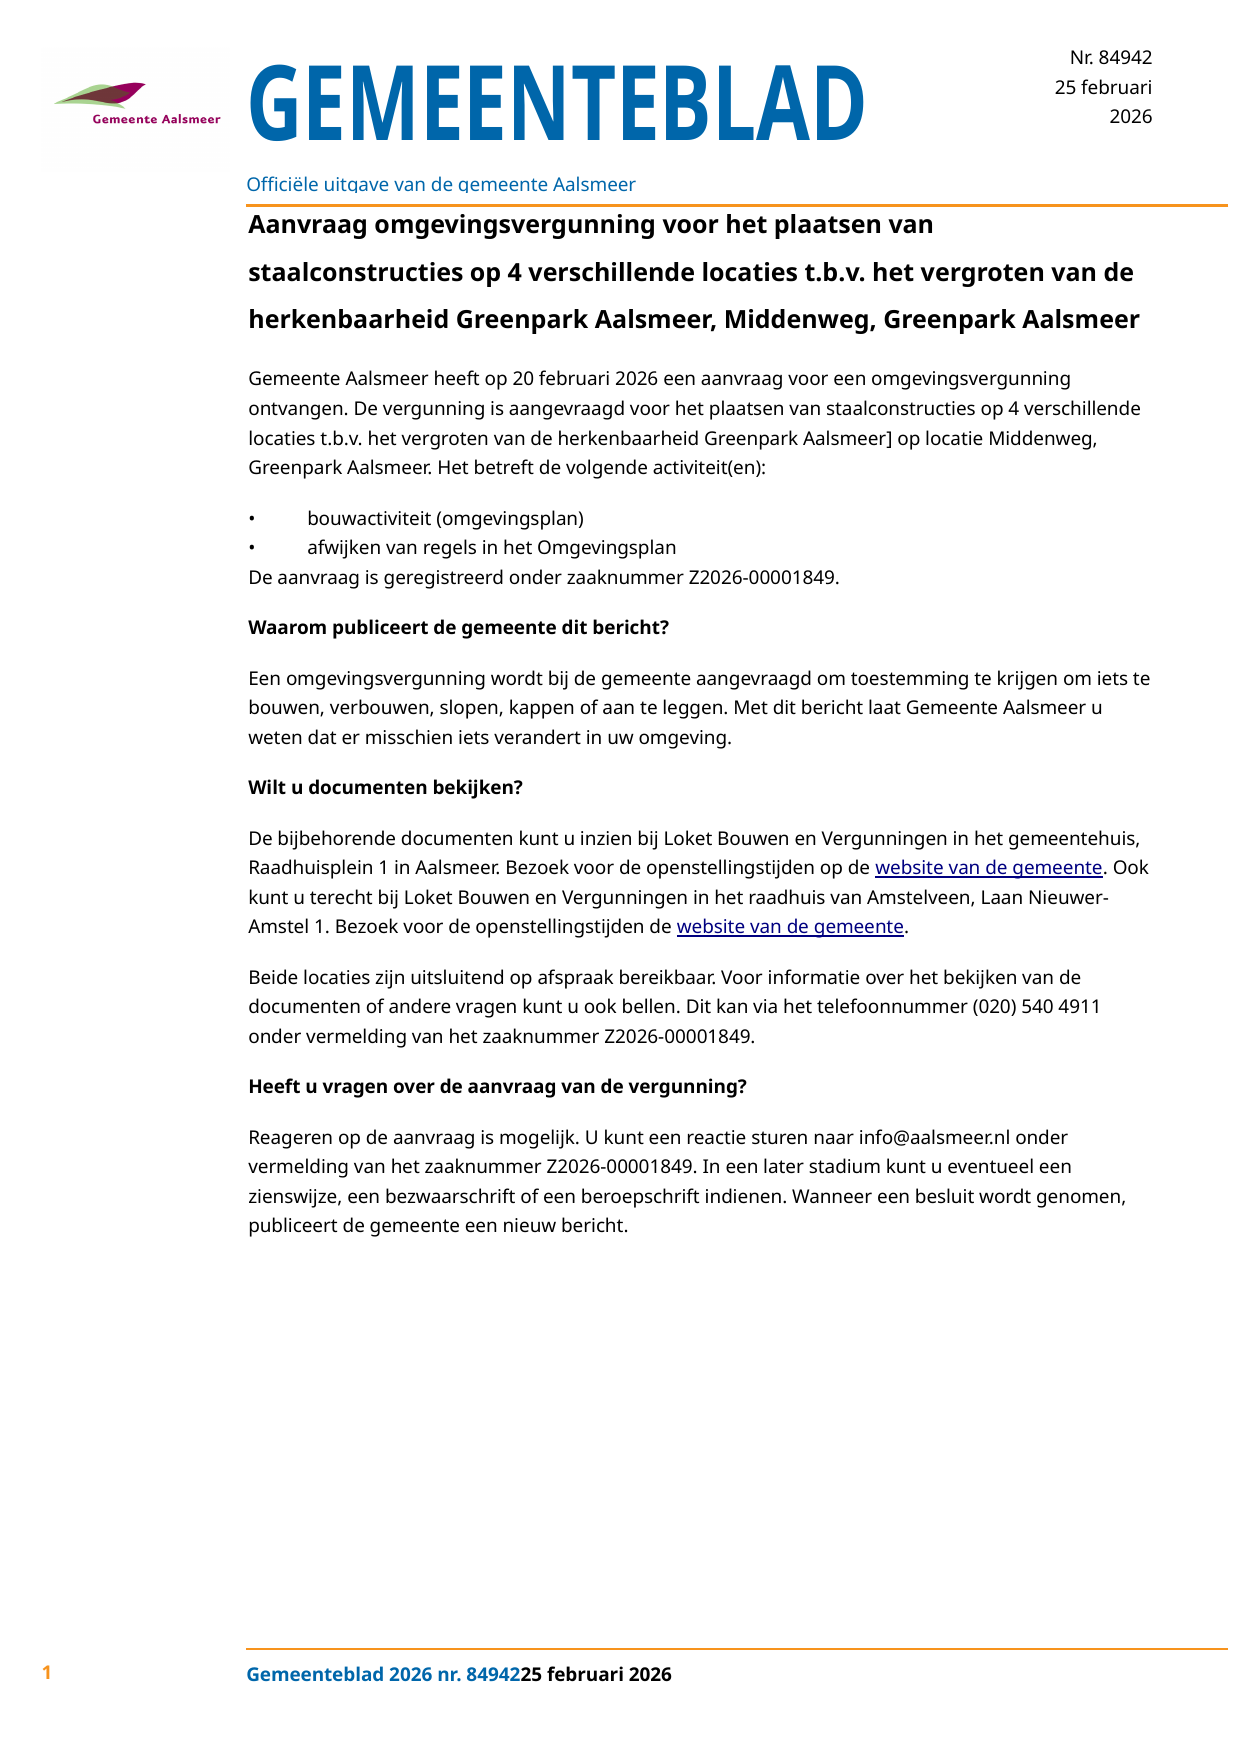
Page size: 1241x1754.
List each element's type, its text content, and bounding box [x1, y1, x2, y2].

text Wilt u documenten bekijken? [248, 774, 1152, 800]
list bouwactiviteit (omgevingsplan) [248, 505, 1152, 530]
text De aanvraag is geregistreerd onder zaaknummer Z2026-00001849. [248, 564, 1152, 589]
text Reageren op de aanvraag is mogelijk. U kunt een reactie sturen naar info@aalsmeer.nl onder vermelding van het zaaknummer Z2026-00001849. In een later stadium kunt u eventueel een zienswijze, een bezwaarschrift of een beroepschrift indienen. Wanneer een besluit wordt genomen, publiceert de gemeente een nieuw bericht. [248, 1124, 1152, 1238]
text Aanvraag omgevingsvergunning voor het plaatsen van staalconstructies op 4 verschillende locaties t.b.v. het vergroten van de herkenbaarheid Greenpark Aalsmeer, Middenweg, Greenpark Aalsmeer [248, 207, 1152, 336]
text Waarom publiceert de gemeente dit bericht? [248, 614, 1152, 640]
text De bijbehorende documenten kunt u inzien bij Loket Bouwen en Vergunningen in het gemeentehuis, Raadhuisplein 1 in Aalsmeer. Bezoek voor de openstellingstijden op de website van de gemeente. Ook kunt u terecht bij Loket Bouwen en Vergunningen in het raadhuis van Amstelveen, Laan Nieuwer-Amstel 1. Bezoek voor de openstellingstijden de website van de gemeente. [248, 825, 1152, 939]
text Heeft u vragen over de aanvraag van de vergunning? [248, 1073, 1152, 1099]
picture [41, 47, 231, 172]
text Gemeente Aalsmeer heeft op 20 februari 2026 een aanvraag voor een omgevingsvergunning ontvangen. De vergunning is aangevraagd voor het plaatsen van staalconstructies op 4 verschillende locaties t.b.v. het vergroten van de herkenbaarheid Greenpark Aalsmeer] op locatie Middenweg, Greenpark Aalsmeer. Het betreft de volgende activiteit(en): [248, 366, 1152, 480]
text Beide locaties zijn uitsluitend op afspraak bereikbaar. Voor informatie over het bekijken van de documenten of andere vragen kunt u ook bellen. Dit kan via het telefoonnummer (020) 540 4911 onder vermelding van het zaaknummer Z2026-00001849. [248, 964, 1152, 1049]
text Een omgevingsvergunning wordt bij de gemeente aangevraagd om toestemming te krijgen om iets te bouwen, verbouwen, slopen, kappen of aan te leggen. Met dit bericht laat Gemeente Aalsmeer u weten dat er misschien iets verandert in uw omgeving. [248, 665, 1152, 749]
list afwijken van regels in het Omgevingsplan [248, 534, 1152, 560]
